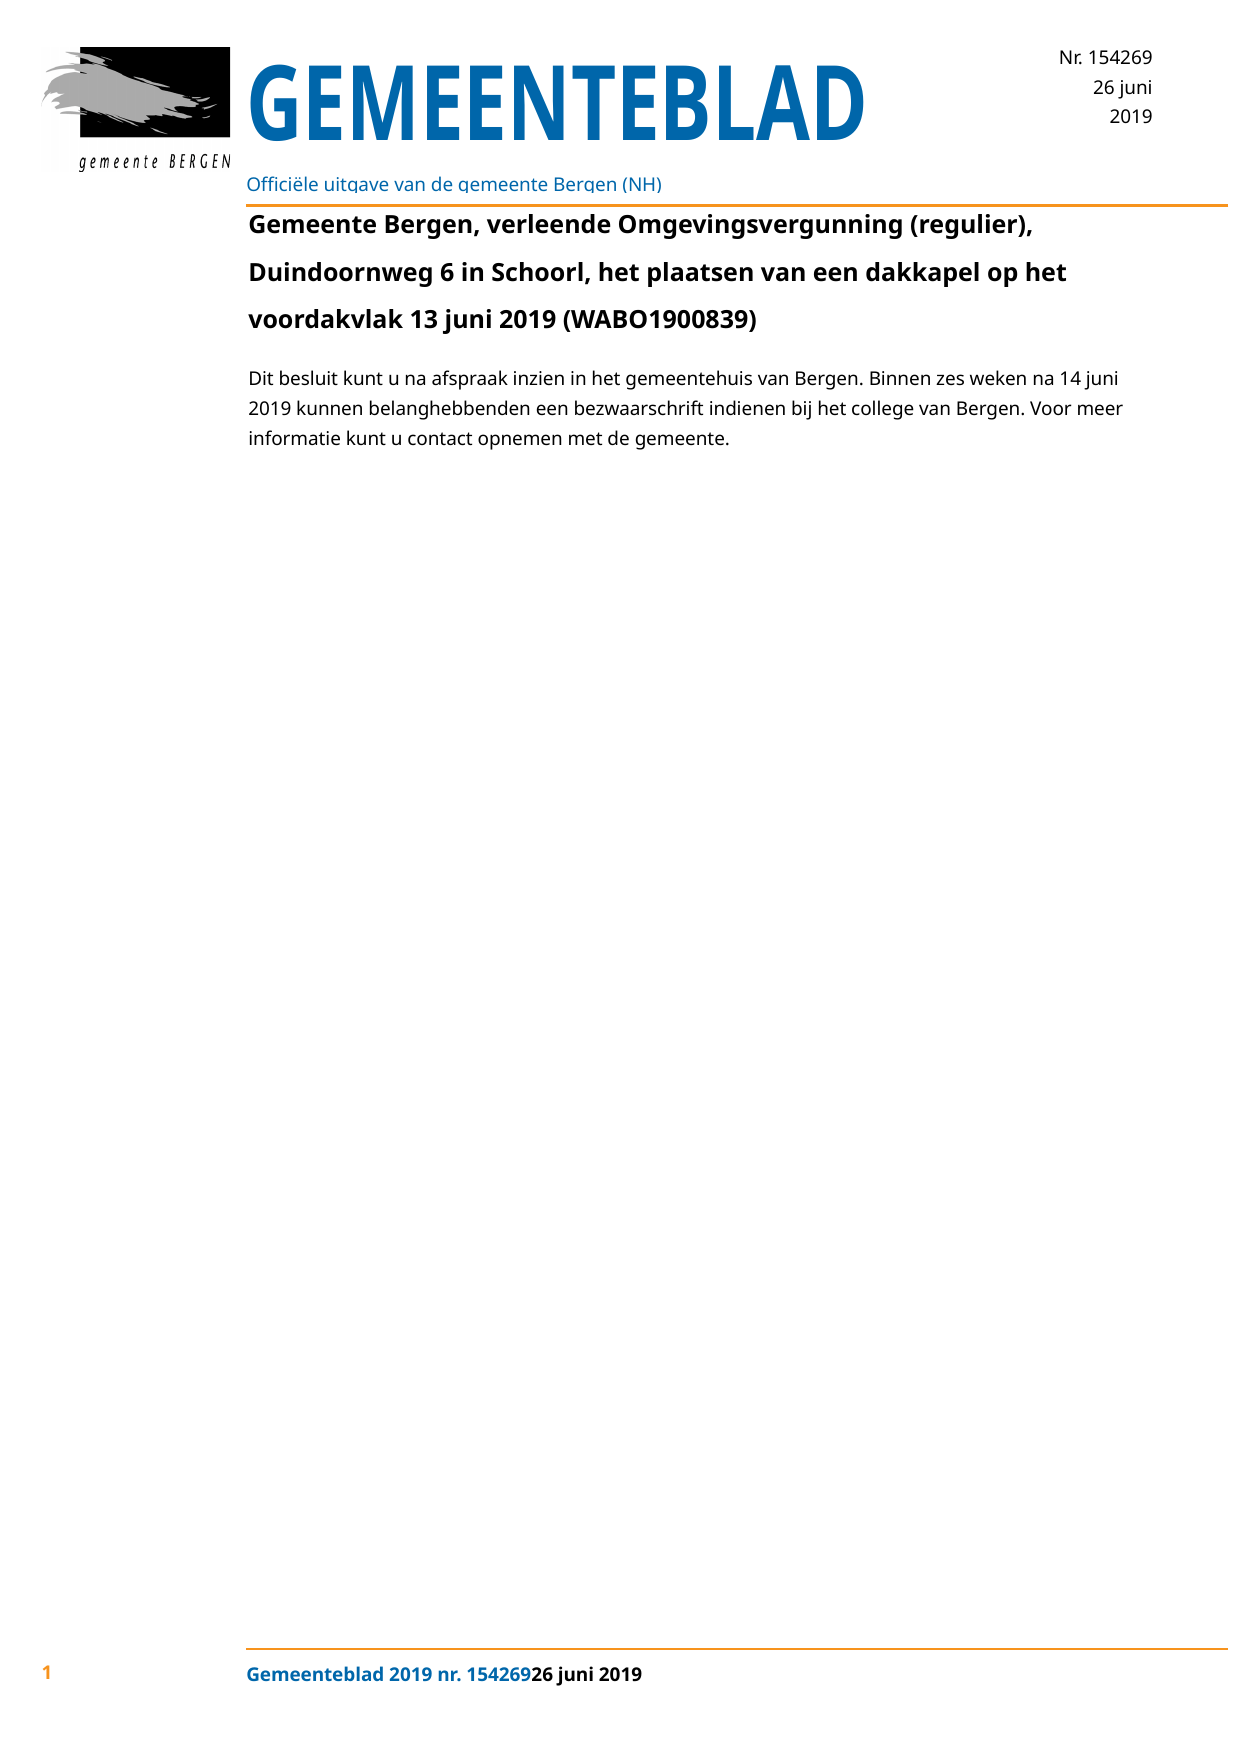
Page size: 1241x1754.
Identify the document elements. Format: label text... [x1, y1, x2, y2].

text Gemeente Bergen, verleende Omgevingsvergunning (regulier), Duindoornweg 6 in Schoorl, het plaatsen van een dakkapel op het voordakvlak 13 juni 2019 (WABO1900839) [248, 207, 1152, 336]
text Dit besluit kunt u na afspraak inzien in het gemeentehuis van Bergen. Binnen zes weken na 14 juni 2019 kunnen belanghebbenden een bezwaarschrift indienen bij het college van Bergen. Voor meer informatie kunt u contact opnemen met de gemeente. [248, 366, 1152, 450]
picture [41, 47, 231, 172]
